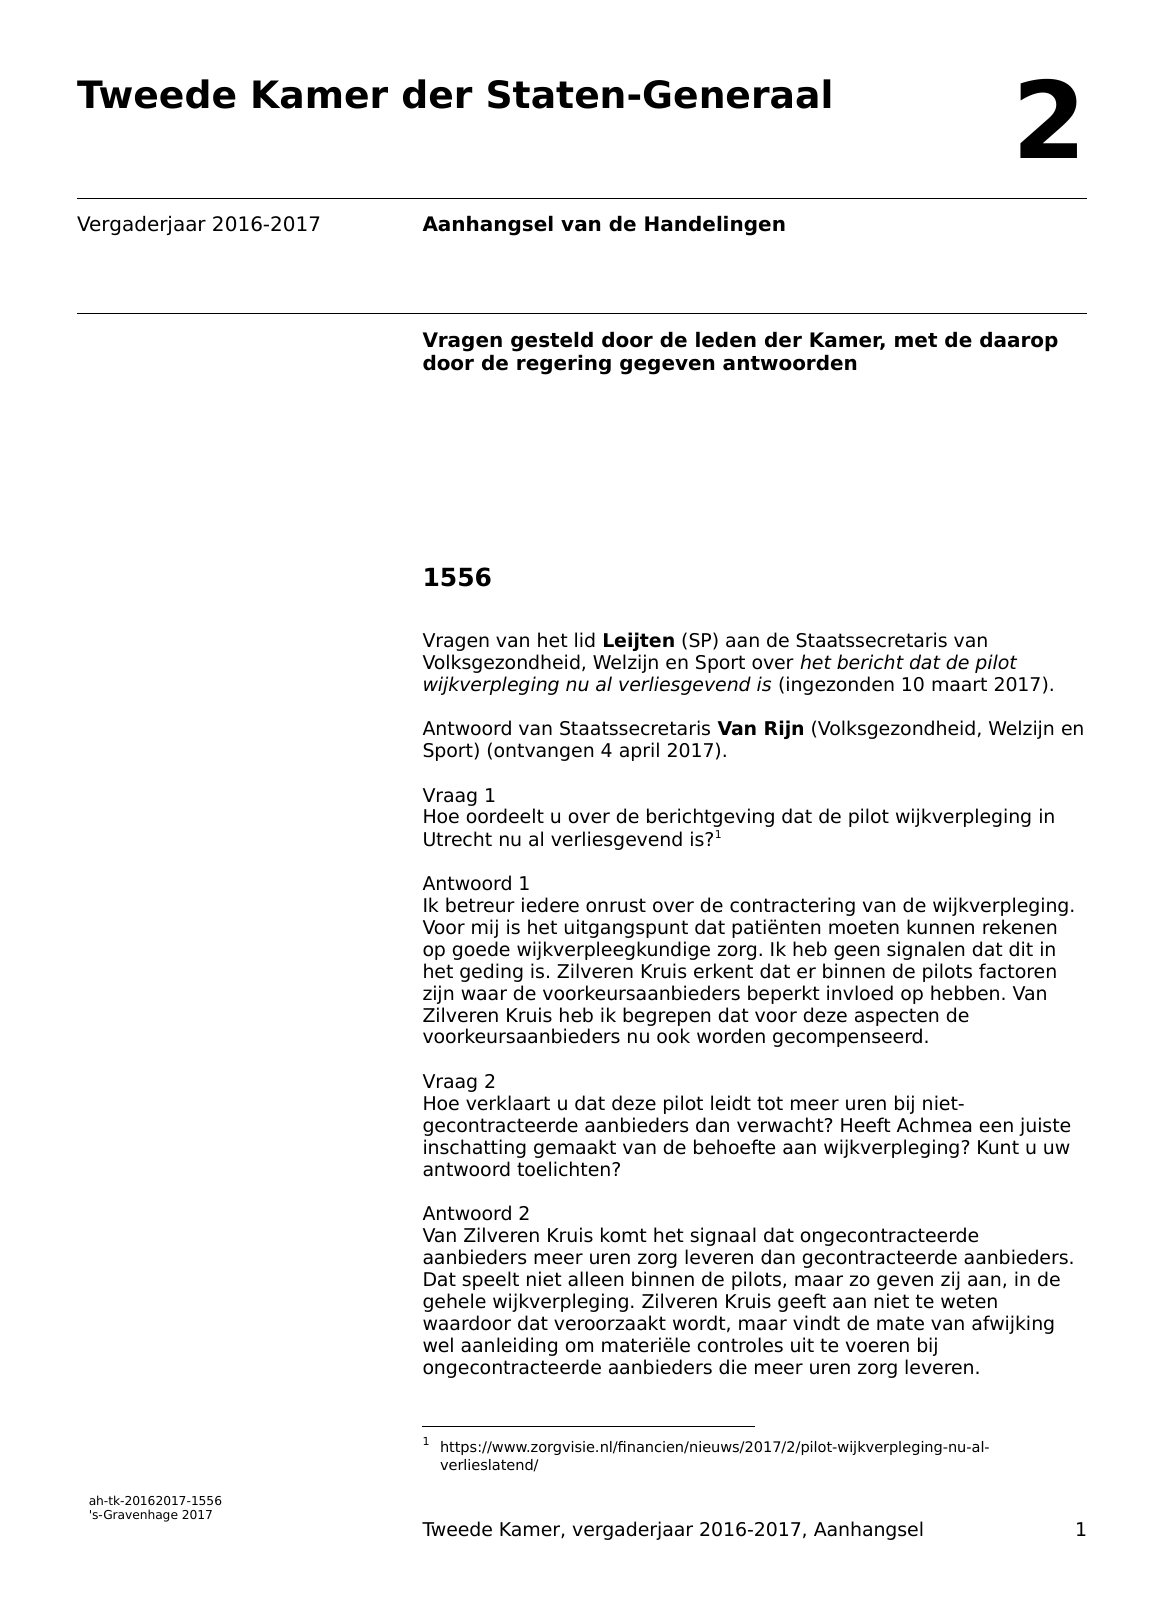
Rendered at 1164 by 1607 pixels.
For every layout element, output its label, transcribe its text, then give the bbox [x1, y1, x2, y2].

text Antwoord 2 [422, 1203, 1087, 1225]
text ah-tk-20162017-1556 [88, 1494, 323, 1508]
table_cell Aanhangsel van de Handelingen [422, 199, 1087, 313]
table_header Tweede Kamer der Staten-Generaal [77, 59, 886, 198]
text Van Zilveren Kruis komt het signaal dat ongecontracteerde aanbieders meer uren zorg leveren dan gecontracteerde aanbieders. Dat speelt niet alleen binnen de pilots, maar zo geven zij aan, in de gehele wijkverpleging. Zilveren Kruis geeft aan niet te weten waardoor dat veroorzaakt wordt, maar vindt de mate van afwijking wel aanleiding om materiële controles uit te voeren bij ongecontracteerde aanbieders die meer uren zorg leveren. [422, 1225, 1087, 1378]
text 's-Gravenhage 2017 [88, 1508, 323, 1522]
text Vraag 2 [422, 1071, 1087, 1093]
table_cell [77, 314, 422, 375]
table_cell Vragen gesteld door de leden der Kamer, met de daarop door de regering gegeven antwoorden [422, 314, 1087, 375]
text Ik betreur iedere onrust over de contractering van de wijkverpleging. Voor mij is het uitgangspunt dat patiënten moeten kunnen rekenen op goede wijkverpleegkundige zorg. Ik heb geen signalen dat dit in het geding is. Zilveren Kruis erkent dat er binnen de pilots factoren zijn waar de voorkeursaanbieders beperkt invloed op hebben. Van Zilveren Kruis heb ik begrepen dat voor deze aspecten de voorkeursaanbieders nu ook worden gecompenseerd. [422, 894, 1087, 1048]
text https://www.zorgvisie.nl/financien/nieuws/2017/2/pilot-wijkverpleging-nu-al-verlieslatend/ [422, 1435, 1087, 1474]
text Vragen van het lid Leijten (SP) aan de Staatssecretaris van Volksgezondheid, Welzijn en Sport over het bericht dat de pilot wijkverpleging nu al verliesgevend is (ingezonden 10 maart 2017). [422, 630, 1087, 696]
text 1556 [422, 563, 1087, 592]
text Vraag 1 [422, 784, 1087, 806]
table_cell Vergaderjaar 2016-2017 [77, 199, 422, 313]
table_header 2 [886, 59, 1087, 198]
text Antwoord 1 [422, 873, 1087, 894]
text Antwoord van Staatssecretaris Van Rijn (Volksgezondheid, Welzijn en Sport) (ontvangen 4 april 2017). [422, 718, 1087, 762]
text Hoe verklaart u dat deze pilot leidt tot meer uren bij niet-gecontracteerde aanbieders dan verwacht? Heeft Achmea een juiste inschatting gemaakt van de behoefte aan wijkverpleging? Kunt u uw antwoord toelichten? [422, 1093, 1087, 1181]
text Hoe oordeelt u over de berichtgeving dat de pilot wijkverpleging in Utrecht nu al verliesgevend is? [422, 806, 1087, 850]
